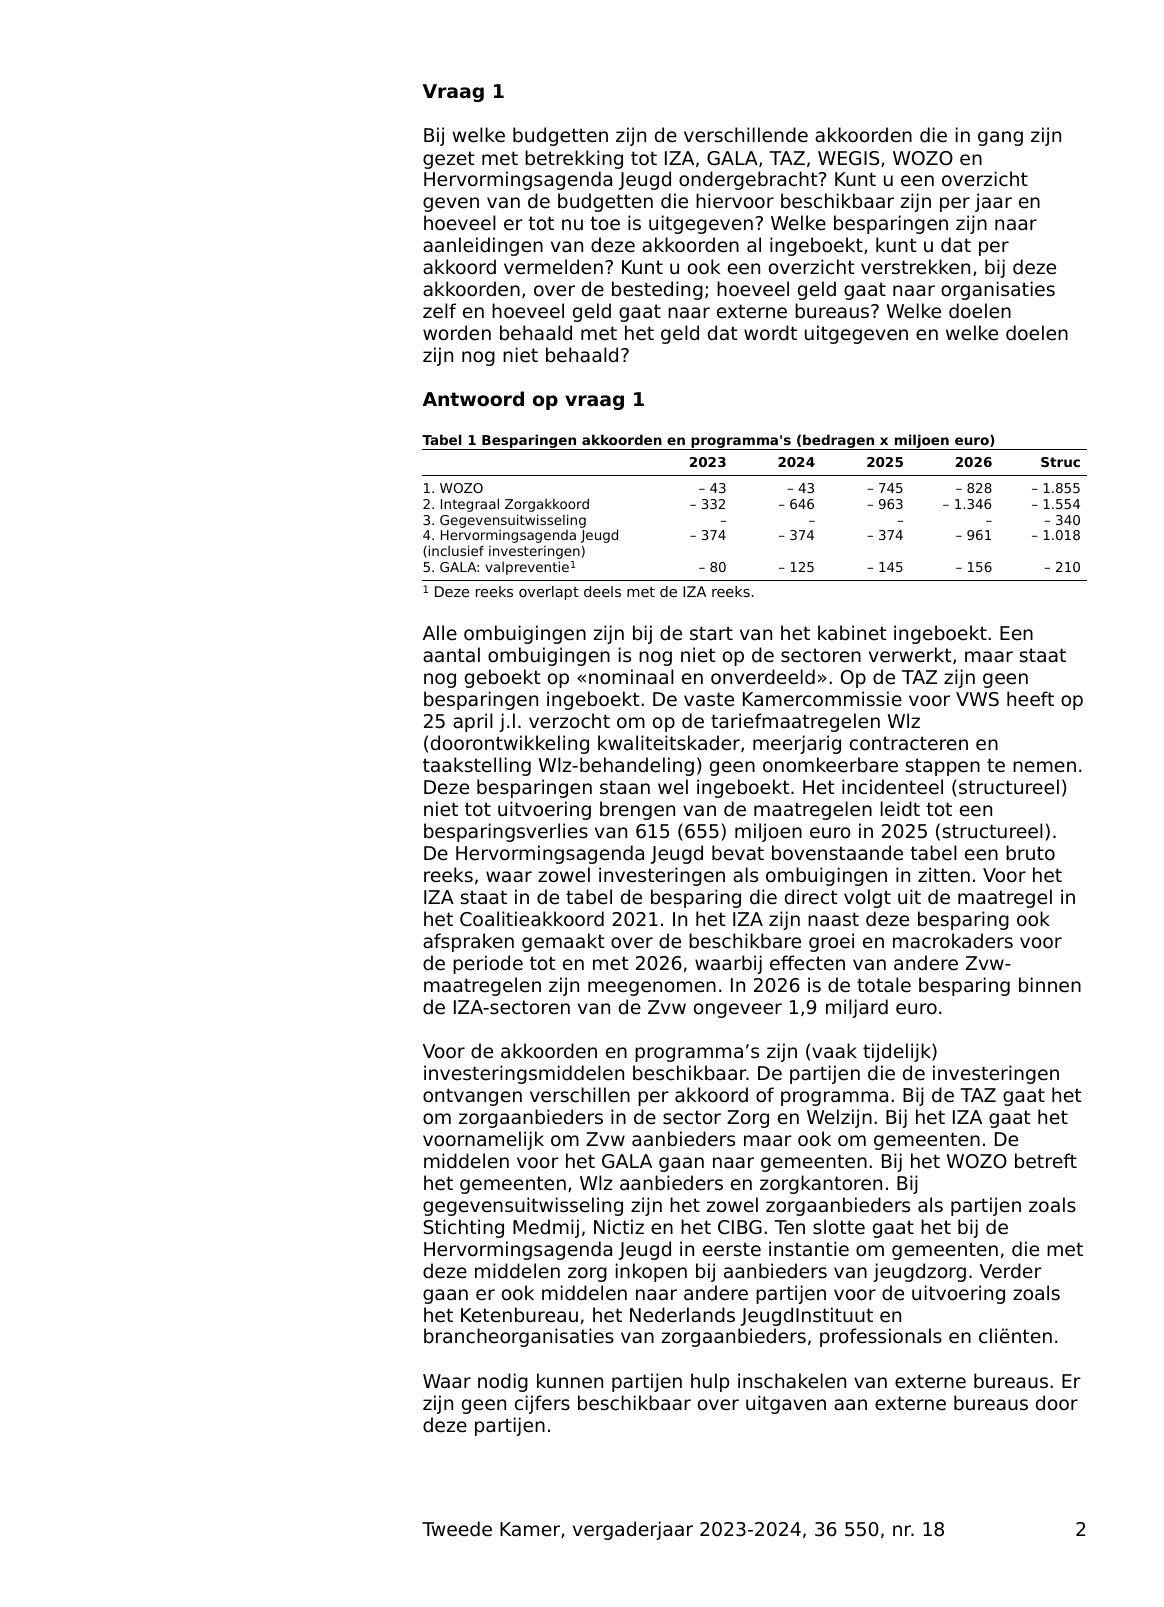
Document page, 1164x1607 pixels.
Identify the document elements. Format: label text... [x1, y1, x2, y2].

table_cell – 374 [732, 528, 821, 559]
table_cell – 1.346 [910, 497, 998, 512]
table_cell – [732, 512, 821, 528]
table_cell – 145 [821, 560, 909, 580]
text Waar nodig kunnen partijen hulp inschakelen van externe bureaus. Er zijn geen cijfers beschikbaar over uitgaven aan externe bureaus door deze partijen. [422, 1371, 1087, 1437]
table_cell 2. Integraal Zorgakkoord [422, 497, 644, 512]
table_cell – 332 [644, 497, 732, 512]
table_cell 5. GALA: valpreventie1 [422, 560, 644, 580]
table_cell – 1.855 [998, 476, 1087, 497]
subtitle Vraag 1 [422, 81, 1087, 103]
table_cell – 745 [821, 476, 909, 497]
table_cell – 961 [910, 528, 998, 559]
table_cell – 156 [910, 560, 998, 580]
table_cell – 210 [998, 560, 1087, 580]
table_cell – 43 [732, 476, 821, 497]
table_cell – 374 [644, 528, 732, 559]
table_cell – [821, 512, 909, 528]
table_cell – 374 [821, 528, 909, 559]
table_cell – 1.018 [998, 528, 1087, 559]
table_cell – 963 [821, 497, 909, 512]
table_cell – 340 [998, 512, 1087, 528]
table_cell 3. Gegevensuitwisseling [422, 512, 644, 528]
table_cell 1 Deze reeks overlapt deels met de IZA reeks. [422, 581, 1087, 601]
table_cell – 125 [732, 560, 821, 580]
table_cell – 80 [644, 560, 732, 580]
table_cell – 828 [910, 476, 998, 497]
table_cell 2025 [821, 450, 909, 475]
table_header Tabel 1 Besparingen akkoorden en programma's (bedragen x miljoen euro) [422, 433, 1087, 449]
table_cell [422, 450, 644, 475]
table_cell – 646 [732, 497, 821, 512]
text Alle ombuigingen zijn bij de start van het kabinet ingeboekt. Een aantal ombuigingen is nog niet op de sectoren verwerkt, maar staat nog geboekt op «nominaal en onverdeeld». Op de TAZ zijn geen besparingen ingeboekt. De vaste Kamercommissie voor VWS heeft op 25 april j.l. verzocht om op de tariefmaatregelen Wlz (doorontwikkeling kwaliteitskader, meerjarig contracteren en taakstelling Wlz-behandeling) geen onomkeerbare stappen te nemen. Deze besparingen staan wel ingeboekt. Het incidenteel (structureel) niet tot uitvoering brengen van de maatregelen leidt tot een besparingsverlies van 615 (655) miljoen euro in 2025 (structureel). De Hervormingsagenda Jeugd bevat bovenstaande tabel een bruto reeks, waar zowel investeringen als ombuigingen in zitten. Voor het IZA staat in de tabel de besparing die direct volgt uit de maatregel in het Coalitieakkoord 2021. In het IZA zijn naast deze besparing ook afspraken gemaakt over de beschikbare groei en macrokaders voor de periode tot en met 2026, waarbij effecten van andere Zvw-maatregelen zijn meegenomen. In 2026 is de totale besparing binnen de IZA-sectoren van de Zvw ongeveer 1,9 miljard euro. [422, 623, 1087, 1018]
table_cell 1. WOZO [422, 476, 644, 497]
table_cell – 43 [644, 476, 732, 497]
table_cell Struc [998, 450, 1087, 475]
text Voor de akkoorden en programma’s zijn (vaak tijdelijk) investeringsmiddelen beschikbaar. De partijen die de investeringen ontvangen verschillen per akkoord of programma. Bij de TAZ gaat het om zorgaanbieders in de sector Zorg en Welzijn. Bij het IZA gaat het voornamelijk om Zvw aanbieders maar ook om gemeenten. De middelen voor het GALA gaan naar gemeenten. Bij het WOZO betreft het gemeenten, Wlz aanbieders en zorgkantoren. Bij gegevensuitwisseling zijn het zowel zorgaanbieders als partijen zoals Stichting Medmij, Nictiz en het CIBG. Ten slotte gaat het bij de Hervormingsagenda Jeugd in eerste instantie om gemeenten, die met deze middelen zorg inkopen bij aanbieders van jeugdzorg. Verder gaan er ook middelen naar andere partijen voor de uitvoering zoals het Ketenbureau, het Nederlands JeugdInstituut en brancheorganisaties van zorgaanbieders, professionals en cliënten. [422, 1041, 1087, 1348]
table_cell 2024 [732, 450, 821, 475]
subtitle Antwoord op vraag 1 [422, 389, 1087, 411]
table_cell 2023 [644, 450, 732, 475]
text Bij welke budgetten zijn de verschillende akkoorden die in gang zijn gezet met betrekking tot IZA, GALA, TAZ, WEGIS, WOZO en Hervormingsagenda Jeugd ondergebracht? Kunt u een overzicht geven van de budgetten die hiervoor beschikbaar zijn per jaar en hoeveel er tot nu toe is uitgegeven? Welke besparingen zijn naar aanleidingen van deze akkoorden al ingeboekt, kunt u dat per akkoord vermelden? Kunt u ook een overzicht verstrekken, bij deze akkoorden, over de besteding; hoeveel geld gaat naar organisaties zelf en hoeveel geld gaat naar externe bureaus? Welke doelen worden behaald met het geld dat wordt uitgegeven en welke doelen zijn nog niet behaald? [422, 125, 1087, 367]
table_cell 2026 [910, 450, 998, 475]
table_cell – [910, 512, 998, 528]
table_cell – 1.554 [998, 497, 1087, 512]
table_cell 4. Hervormingsagenda Jeugd (inclusief investeringen) [422, 528, 644, 559]
table_cell – [644, 512, 732, 528]
